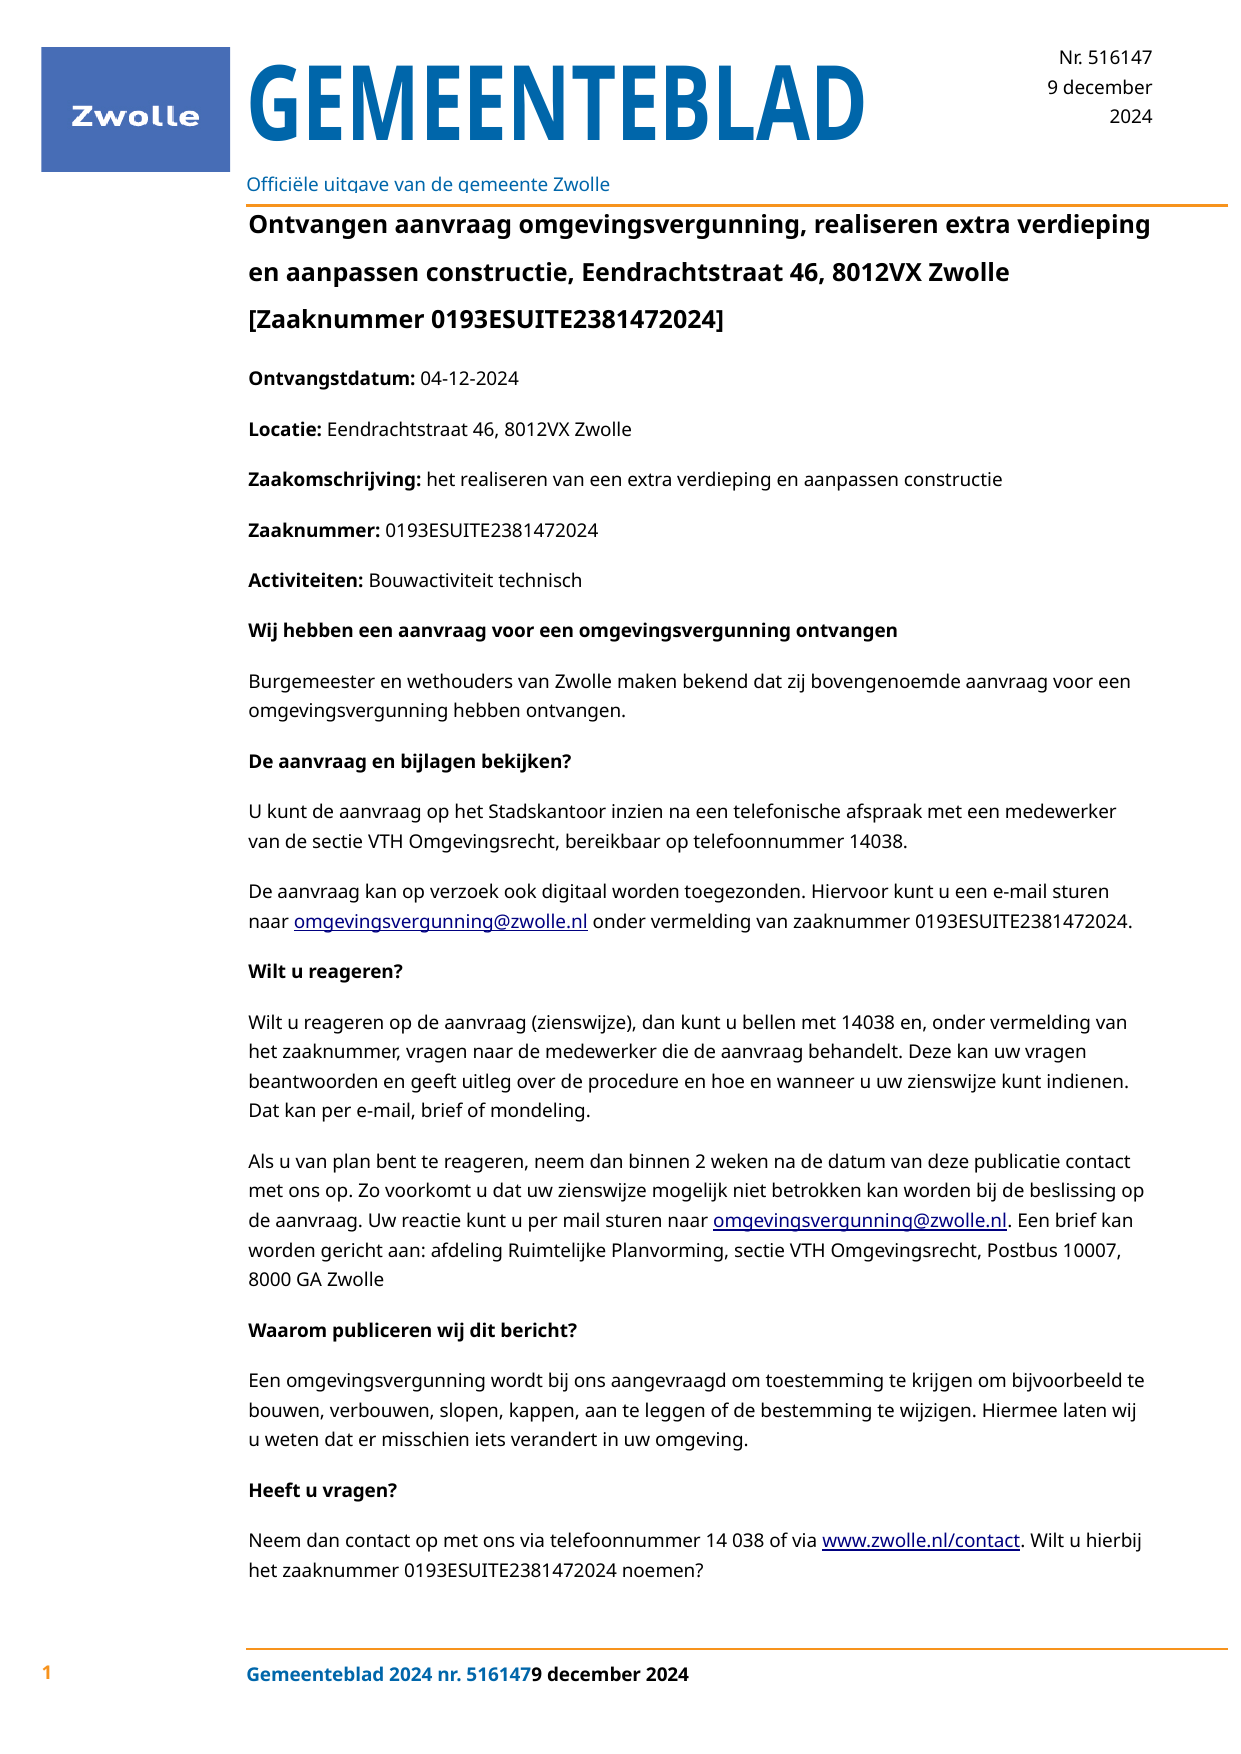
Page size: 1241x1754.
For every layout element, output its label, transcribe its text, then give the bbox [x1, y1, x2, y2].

text Ontvangen aanvraag omgevingsvergunning, realiseren extra verdieping en aanpassen constructie, Eendrachtstraat 46, 8012VX Zwolle [Zaaknummer 0193ESUITE2381472024] [248, 207, 1152, 336]
text Een omgevingsvergunning wordt bij ons aangevraagd om toestemming te krijgen om bijvoorbeeld te bouwen, verbouwen, slopen, kappen, aan te leggen of de bestemming te wijzigen. Hiermee laten wij u weten dat er misschien iets verandert in uw omgeving. [248, 1367, 1152, 1452]
text Wilt u reageren? [248, 958, 1152, 984]
text Activiteiten: Bouwactiviteit technisch [248, 567, 1152, 593]
text Wilt u reageren op de aanvraag (zienswijze), dan kunt u bellen met 14038 en, onder vermelding van het zaaknummer, vragen naar de medewerker die de aanvraag behandelt. Deze kan uw vragen beantwoorden en geeft uitleg over de procedure en hoe en wanneer u uw zienswijze kunt indienen. Dat kan per e-mail, brief of mondeling. [248, 1009, 1152, 1123]
text Wij hebben een aanvraag voor een omgevingsvergunning ontvangen [248, 618, 1152, 643]
text Zaaknummer: 0193ESUITE2381472024 [248, 517, 1152, 542]
text Neem dan contact op met ons via telefoonnummer 14 038 of via www.zwolle.nl/contact. Wilt u hierbij het zaaknummer 0193ESUITE2381472024 noemen? [248, 1527, 1152, 1582]
text U kunt de aanvraag op het Stadskantoor inzien na een telefonische afspraak met een medewerker van de sectie VTH Omgevingsrecht, bereikbaar op telefoonnummer 14038. [248, 798, 1152, 854]
picture [41, 47, 231, 172]
text Zaakomschrijving: het realiseren van een extra verdieping en aanpassen constructie [248, 466, 1152, 492]
text Ontvangstdatum: 04-12-2024 [248, 366, 1152, 391]
text Locatie: Eendrachtstraat 46, 8012VX Zwolle [248, 416, 1152, 442]
text De aanvraag kan op verzoek ook digitaal worden toegezonden. Hiervoor kunt u een e-mail sturen naar omgevingsvergunning@zwolle.nl onder vermelding van zaaknummer 0193ESUITE2381472024. [248, 878, 1152, 934]
text Waarom publiceren wij dit bericht? [248, 1317, 1152, 1342]
text Heeft u vragen? [248, 1477, 1152, 1502]
text Burgemeester en wethouders van Zwolle maken bekend dat zij bovengenoemde aanvraag voor een omgevingsvergunning hebben ontvangen. [248, 668, 1152, 723]
text Als u van plan bent te reageren, neem dan binnen 2 weken na de datum van deze publicatie contact met ons op. Zo voorkomt u dat uw zienswijze mogelijk niet betrokken kan worden bij de beslissing op de aanvraag. Uw reactie kunt u per mail sturen naar omgevingsvergunning@zwolle.nl. Een brief kan worden gericht aan: afdeling Ruimtelijke Planvorming, sectie VTH Omgevingsrecht, Postbus 10007, 8000 GA Zwolle [248, 1148, 1152, 1292]
text De aanvraag en bijlagen bekijken? [248, 748, 1152, 774]
